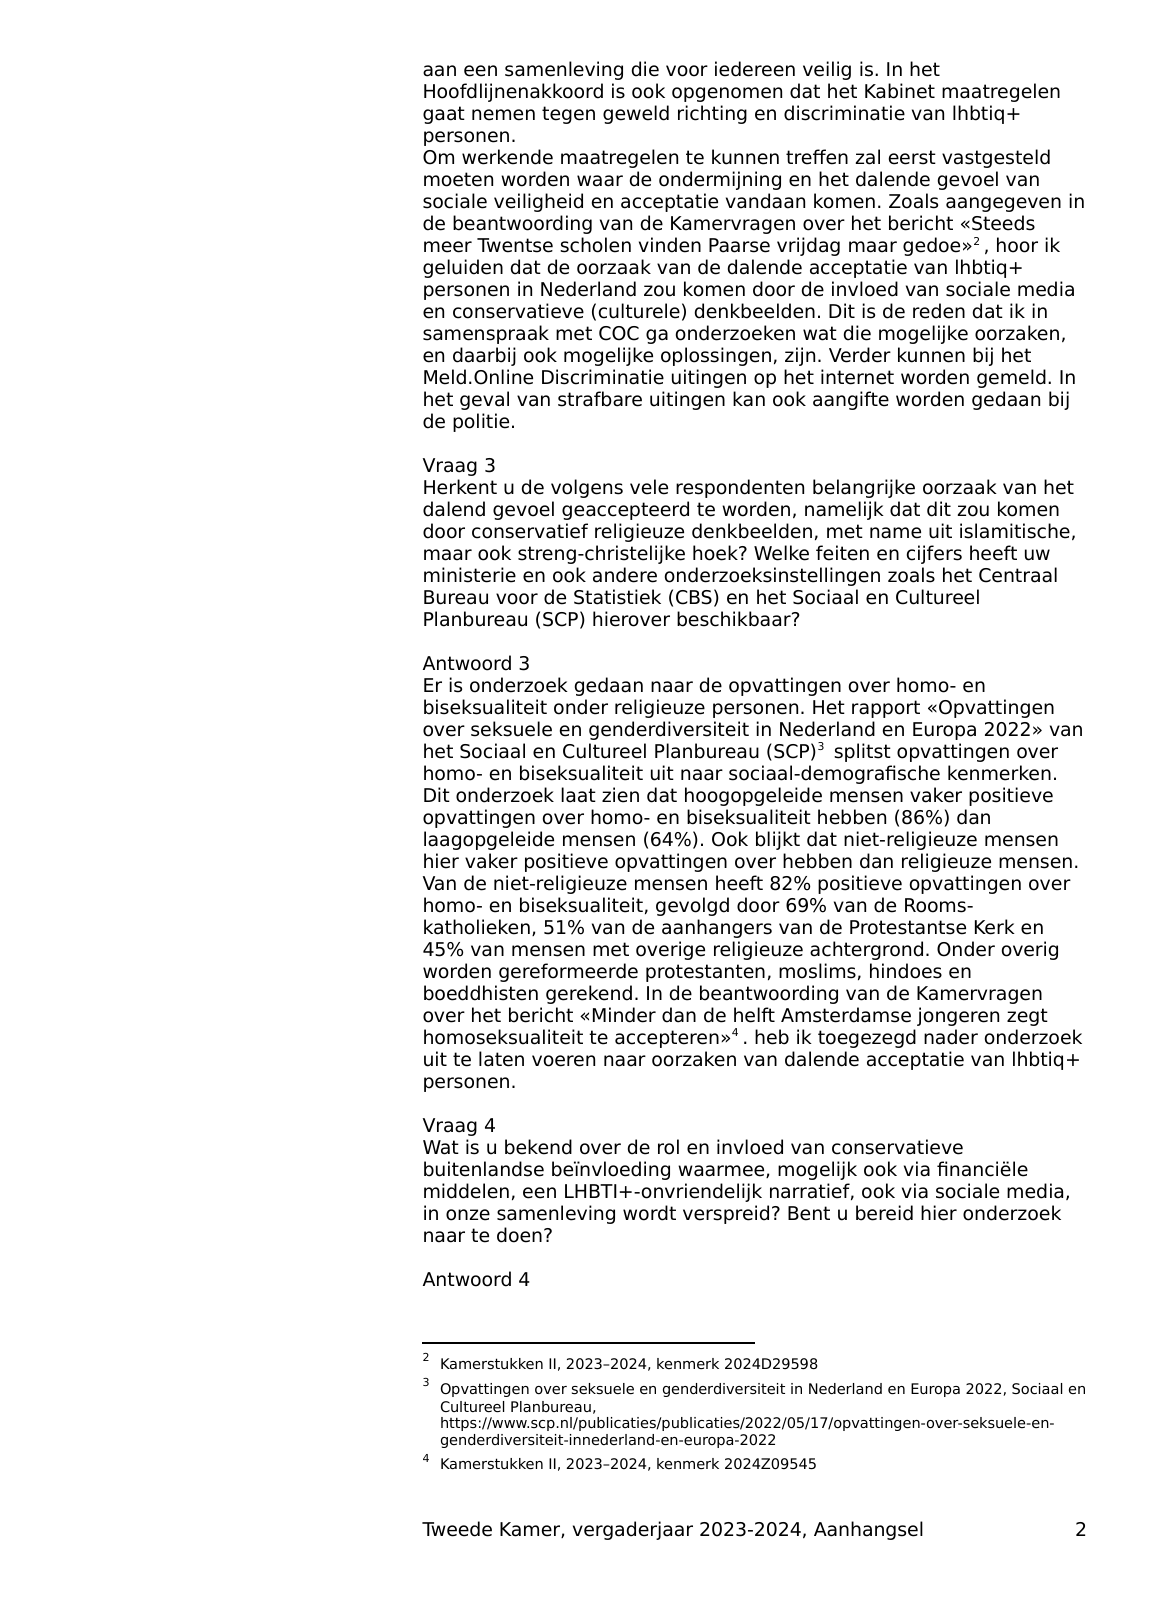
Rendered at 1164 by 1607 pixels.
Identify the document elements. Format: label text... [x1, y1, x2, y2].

text Kamerstukken II, 2023–2024, kenmerk 2024D29598 [422, 1352, 1087, 1374]
text Antwoord 4 [422, 1269, 1087, 1291]
text Om werkende maatregelen te kunnen treffen zal eerst vastgesteld moeten worden waar de ondermijning en het dalende gevoel van sociale veiligheid en acceptatie vandaan komen. Zoals aangegeven in de beantwoording van de Kamervragen over het bericht «Steeds meer Twentse scholen vinden Paarse vrijdag maar gedoe», hoor ik geluiden dat de oorzaak van de dalende acceptatie van lhbtiq+ personen in Nederland zou komen door de invloed van sociale media en conservatieve (culturele) denkbeelden. Dit is de reden dat ik in samenspraak met COC ga onderzoeken wat die mogelijke oorzaken, en daarbij ook mogelijke oplossingen, zijn. Verder kunnen bij het Meld.Online Discriminatie uitingen op het internet worden gemeld. In het geval van strafbare uitingen kan ook aangifte worden gedaan bij de politie. [422, 147, 1087, 433]
text Vraag 3 [422, 455, 1087, 477]
text Er is onderzoek gedaan naar de opvattingen over homo- en biseksualiteit onder religieuze personen. Het rapport «Opvattingen over seksuele en genderdiversiteit in Nederland en Europa 2022» van het Sociaal en Cultureel Planbureau (SCP) splitst opvattingen over homo- en biseksualiteit uit naar sociaal-demografische kenmerken. Dit onderzoek laat zien dat hoogopgeleide mensen vaker positieve opvattingen over homo- en biseksualiteit hebben (86%) dan laagopgeleide mensen (64%). Ook blijkt dat niet-religieuze mensen hier vaker positieve opvattingen over hebben dan religieuze mensen. Van de niet-religieuze mensen heeft 82% positieve opvattingen over homo- en biseksualiteit, gevolgd door 69% van de Rooms-katholieken, 51% van de aanhangers van de Protestantse Kerk en 45% van mensen met overige religieuze achtergrond. Onder overig worden gereformeerde protestanten, moslims, hindoes en boeddhisten gerekend. In de beantwoording van de Kamervragen over het bericht «Minder dan de helft Amsterdamse jongeren zegt homoseksualiteit te accepteren». heb ik toegezegd nader onderzoek uit te laten voeren naar oorzaken van dalende acceptatie van lhbtiq+ personen. [422, 675, 1087, 1092]
text Opvattingen over seksuele en genderdiversiteit in Nederland en Europa 2022, Sociaal en Cultureel Planbureau, https://www.scp.nl/publicaties/publicaties/2022/05/17/opvattingen-over-seksuele-en-genderdiversiteit-innederland-en-europa-2022 [422, 1377, 1087, 1449]
text Herkent u de volgens vele respondenten belangrijke oorzaak van het dalend gevoel geaccepteerd te worden, namelijk dat dit zou komen door conservatief religieuze denkbeelden, met name uit islamitische, maar ook streng-christelijke hoek? Welke feiten en cijfers heeft uw ministerie en ook andere onderzoeksinstellingen zoals het Centraal Bureau voor de Statistiek (CBS) en het Sociaal en Cultureel Planbureau (SCP) hierover beschikbaar? [422, 477, 1087, 631]
text Vraag 4 [422, 1115, 1087, 1137]
text Kamerstukken II, 2023–2024, kenmerk 2024Z09545 [422, 1452, 1087, 1474]
text Wat is u bekend over de rol en invloed van conservatieve buitenlandse beïnvloeding waarmee, mogelijk ook via financiële middelen, een LHBTI+-onvriendelijk narratief, ook via sociale media, in onze samenleving wordt verspreid? Bent u bereid hier onderzoek naar te doen? [422, 1137, 1087, 1247]
text Antwoord 3 [422, 653, 1087, 675]
text aan een samenleving die voor iedereen veilig is. In het Hoofdlijnenakkoord is ook opgenomen dat het Kabinet maatregelen gaat nemen tegen geweld richting en discriminatie van lhbtiq+ personen. [422, 59, 1087, 147]
